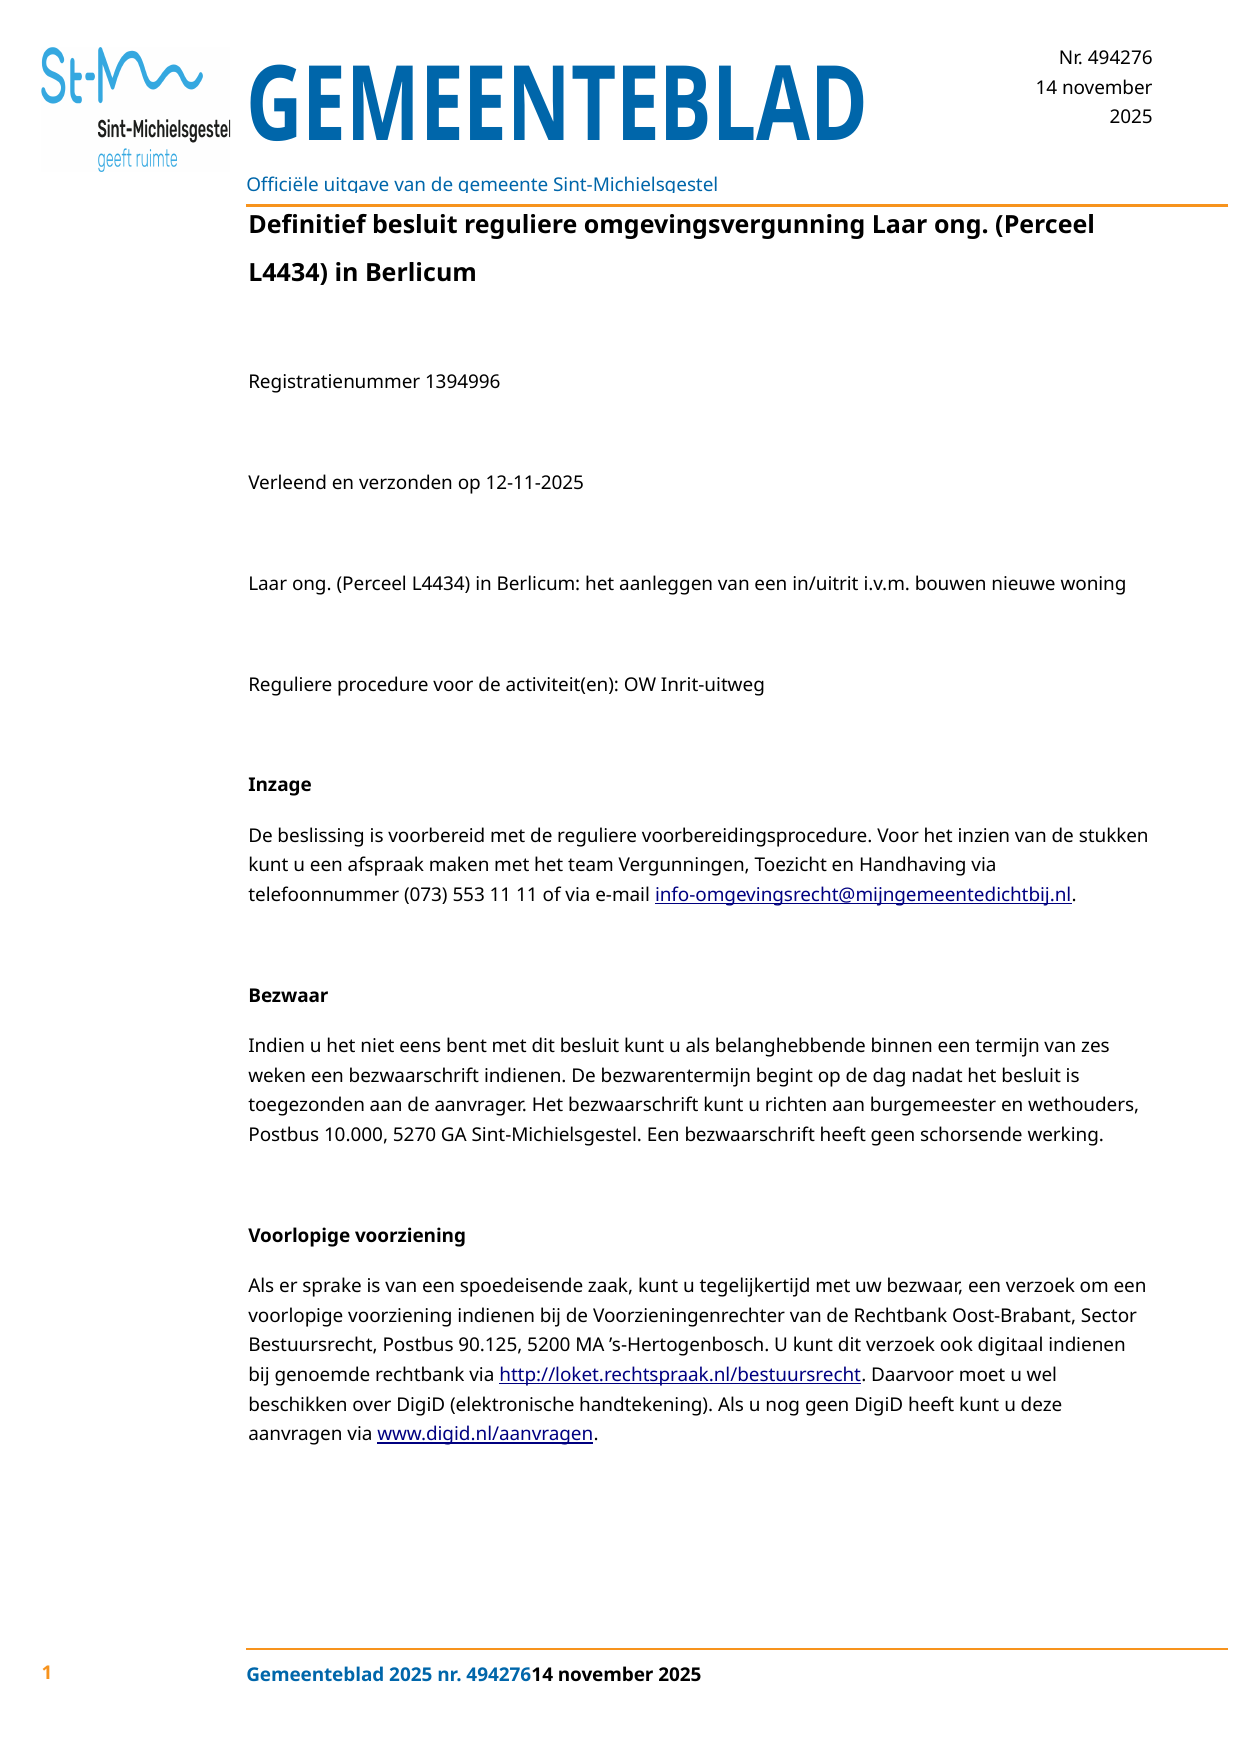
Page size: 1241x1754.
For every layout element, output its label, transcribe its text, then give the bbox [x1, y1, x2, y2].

picture [41, 47, 231, 172]
text Indien u het niet eens bent met dit besluit kunt u als belanghebbende binnen een termijn van zes weken een bezwaarschrift indienen. De bezwarentermijn begint op de dag nadat het besluit is toegezonden aan de aanvrager. Het bezwaarschrift kunt u richten aan burgemeester en wethouders, Postbus 10.000, 5270 GA Sint-Michielsgestel. Een bezwaarschrift heeft geen schorsende werking. [248, 1032, 1152, 1147]
text Bezwaar [248, 982, 1152, 1008]
text Als er sprake is van een spoedeisende zaak, kunt u tegelijkertijd met uw bezwaar, een verzoek om een voorlopige voorziening indienen bij de Voorzieningenrechter van de Rechtbank Oost-Brabant, Sector Bestuursrecht, Postbus 90.125, 5200 MA ’s-Hertogenbosch. U kunt dit verzoek ook digitaal indienen bij genoemde rechtbank via http://loket.rechtspraak.nl/bestuursrecht. Daarvoor moet u wel beschikken over DigiD (elektronische handtekening). Als u nog geen DigiD heeft kunt u deze aanvragen via www.digid.nl/aanvragen. [248, 1272, 1152, 1446]
text Definitief besluit reguliere omgevingsvergunning Laar ong. (Perceel L4434) in Berlicum [248, 207, 1152, 288]
text Reguliere procedure voor de activiteit(en): OW Inrit-uitweg [248, 671, 1152, 697]
text Laar ong. (Perceel L4434) in Berlicum: het aanleggen van een in/uitrit i.v.m. bouwen nieuwe woning [248, 570, 1152, 596]
text De beslissing is voorbereid met de reguliere voorbereidingsprocedure. Voor het inzien van de stukken kunt u een afspraak maken met het team Vergunningen, Toezicht en Handhaving via telefoonnummer (073) 553 11 11 of via e-mail info-omgevingsrecht@mijngemeentedichtbij.nl. [248, 822, 1152, 907]
text Voorlopige voorziening [248, 1222, 1152, 1248]
text Inzage [248, 772, 1152, 797]
text Verleend en verzonden op 12-11-2025 [248, 469, 1152, 495]
text Registratienummer 1394996 [248, 368, 1152, 394]
